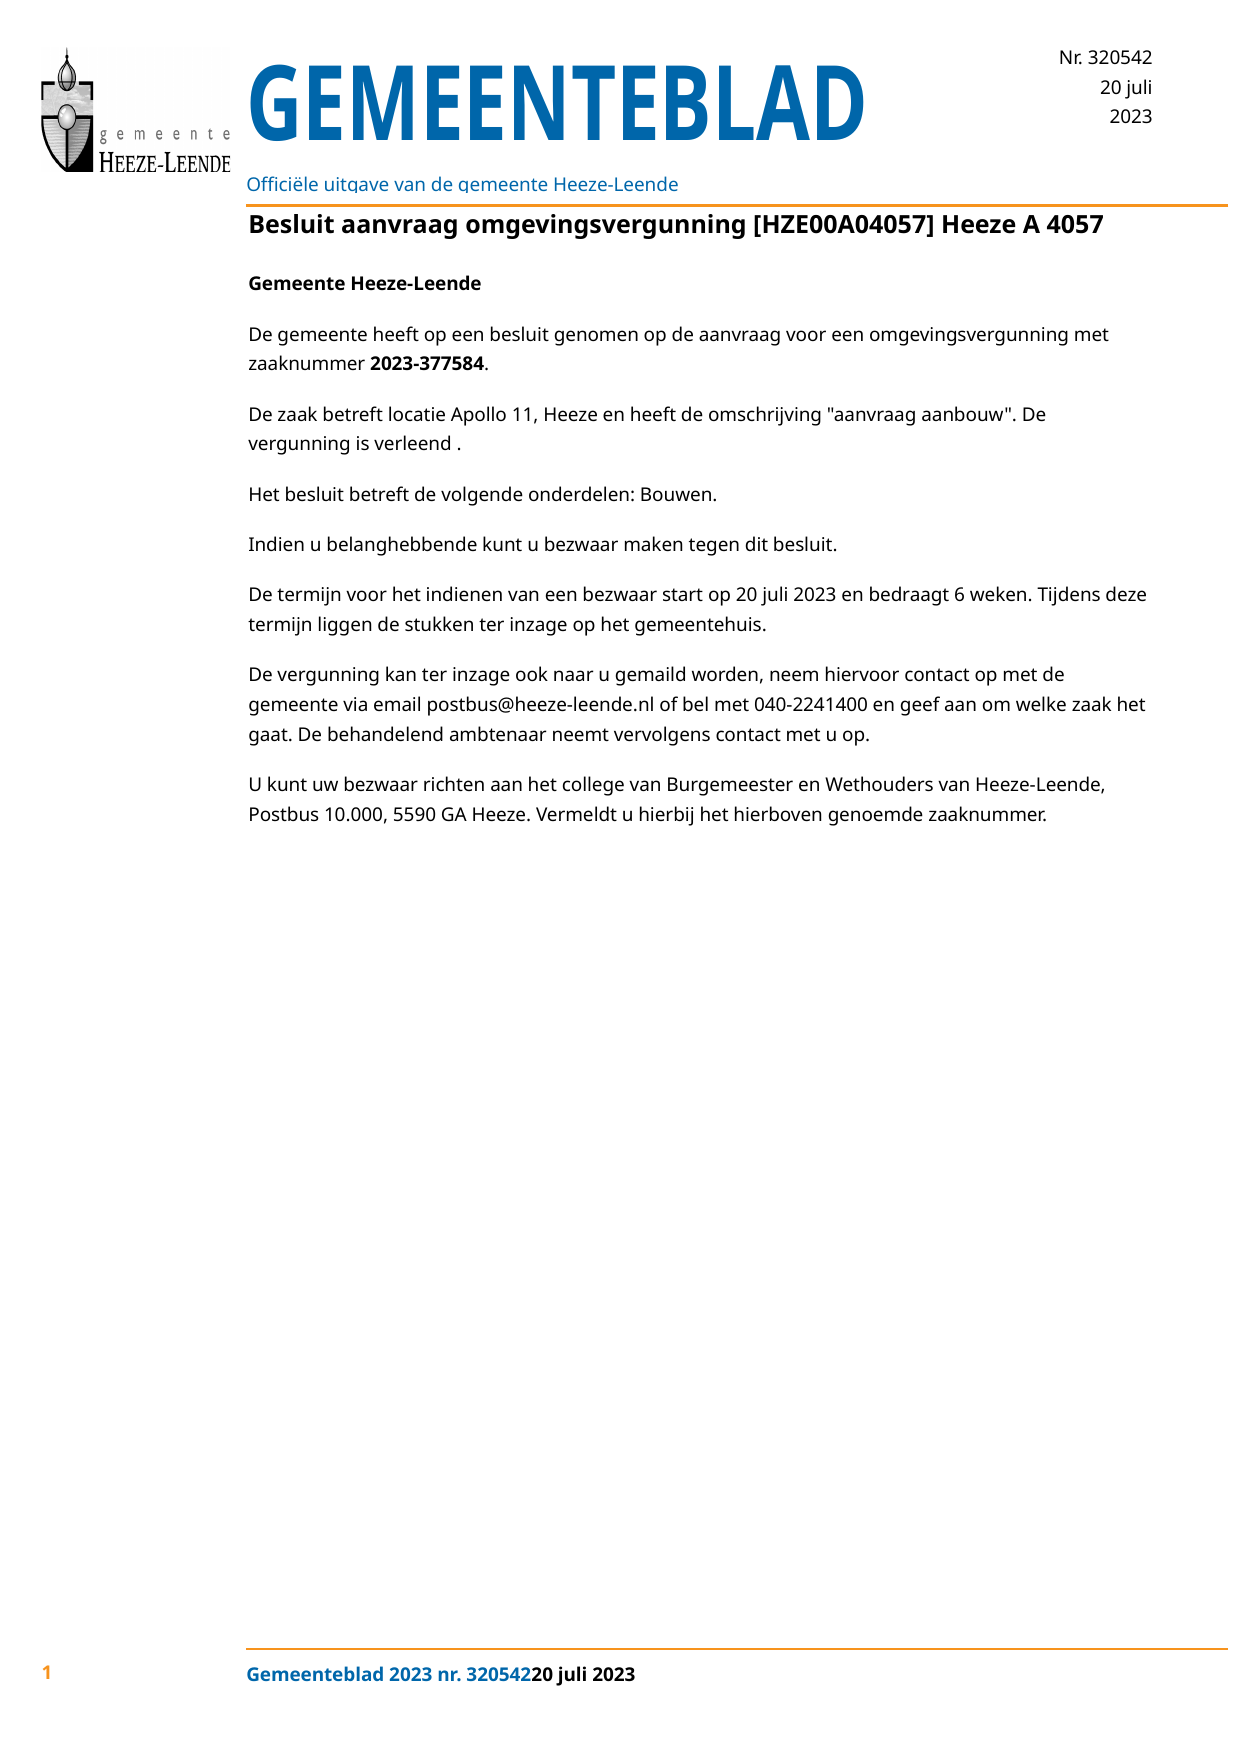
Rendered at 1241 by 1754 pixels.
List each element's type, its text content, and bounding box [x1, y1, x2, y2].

text Gemeente Heeze-Leende [248, 270, 1152, 296]
text De zaak betreft locatie Apollo 11, Heeze en heeft de omschrijving "aanvraag aanbouw". De vergunning is verleend . [248, 401, 1152, 456]
text Het besluit betreft de volgende onderdelen: Bouwen. [248, 481, 1152, 506]
text De vergunning kan ter inzage ook naar u gemaild worden, neem hiervoor contact op met de gemeente via email postbus@heeze-leende.nl of bel met 040-2241400 en geef aan om welke zaak het gaat. De behandelend ambtenaar neemt vervolgens contact met u op. [248, 662, 1152, 746]
text Besluit aanvraag omgevingsvergunning [HZE00A04057] Heeze A 4057 [248, 207, 1152, 241]
text De termijn voor het indienen van een bezwaar start op 20 juli 2023 en bedraagt 6 weken. Tijdens deze termijn liggen de stukken ter inzage op het gemeentehuis. [248, 582, 1152, 637]
picture [41, 47, 231, 172]
text De gemeente heeft op een besluit genomen op de aanvraag voor een omgevingsvergunning met zaaknummer 2023-377584. [248, 321, 1152, 376]
text Indien u belanghebbende kunt u bezwaar maken tegen dit besluit. [248, 531, 1152, 557]
text U kunt uw bezwaar richten aan het college van Burgemeester en Wethouders van Heeze-Leende, Postbus 10.000, 5590 GA Heeze. Vermeldt u hierbij het hierboven genoemde zaaknummer. [248, 771, 1152, 826]
